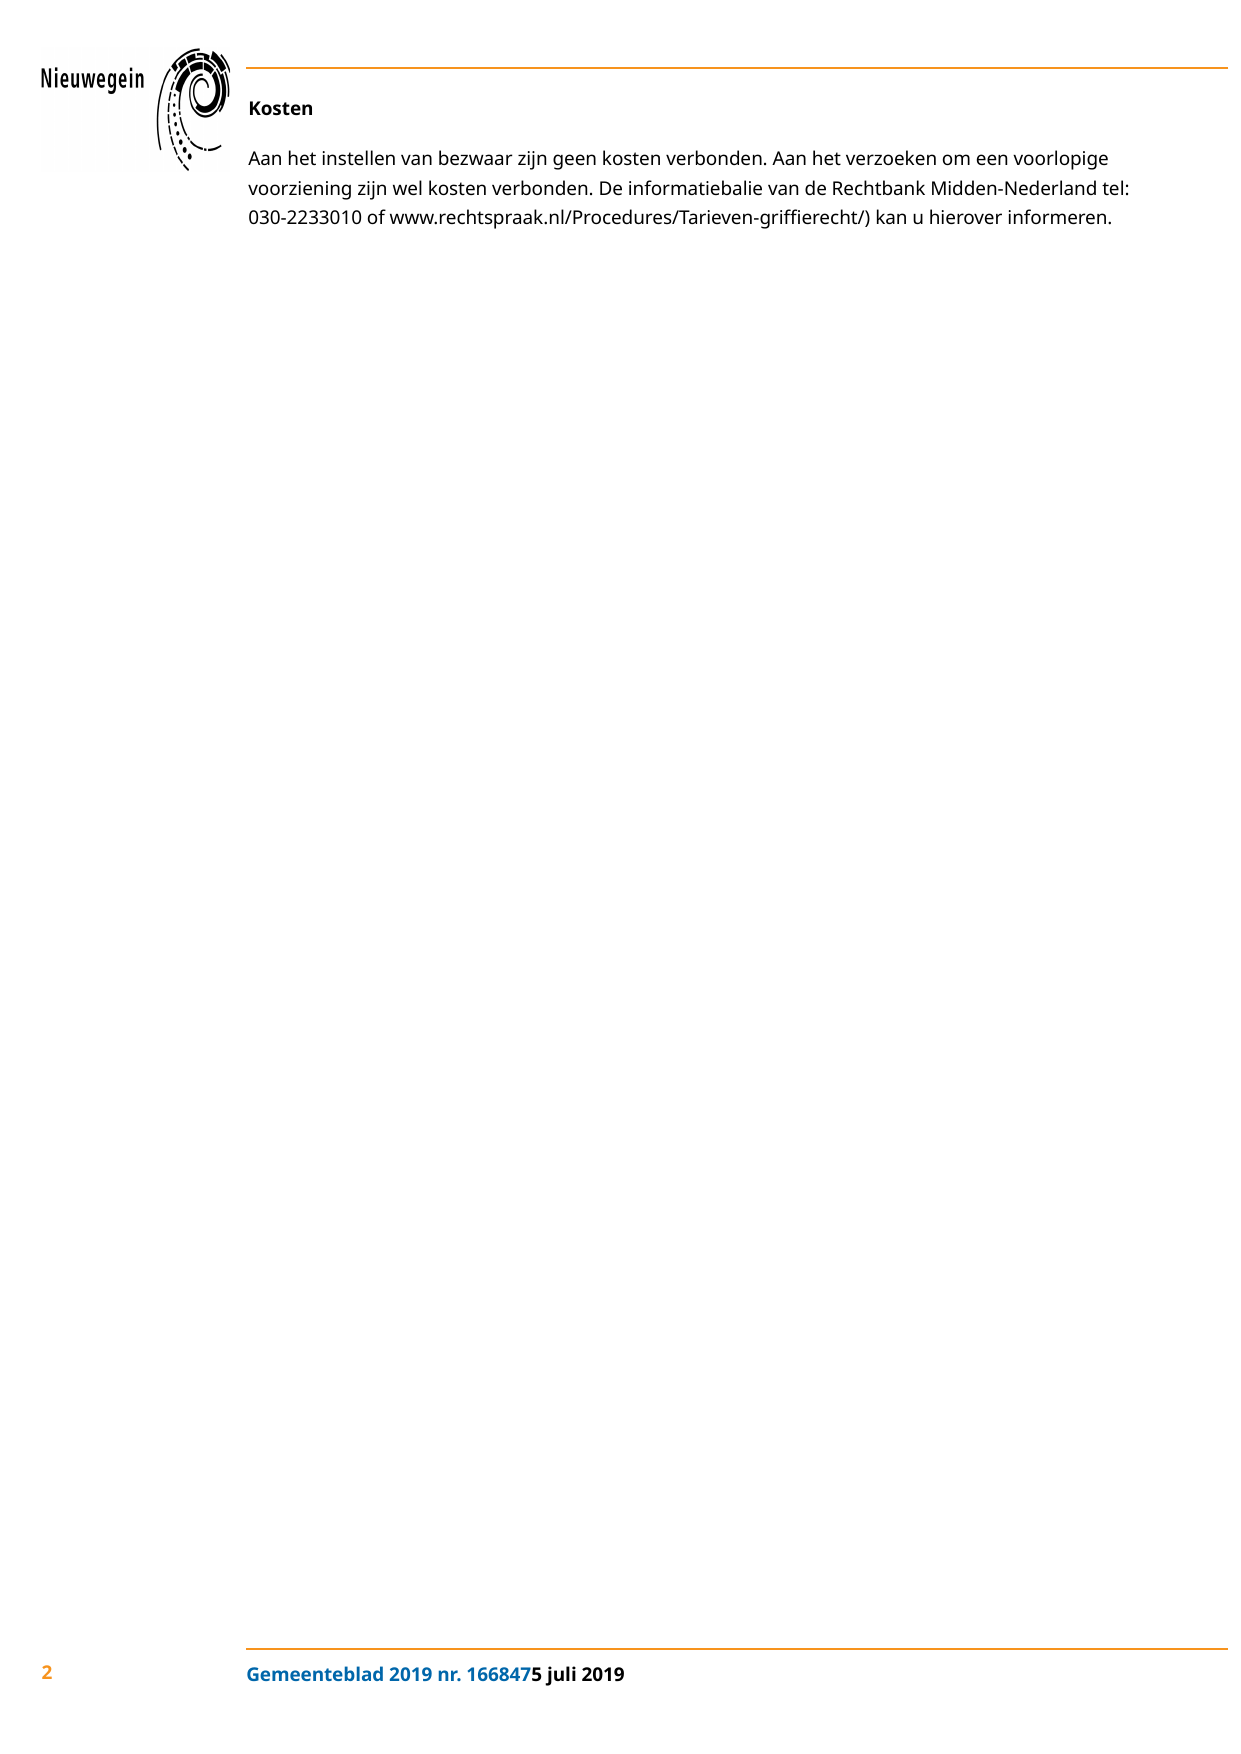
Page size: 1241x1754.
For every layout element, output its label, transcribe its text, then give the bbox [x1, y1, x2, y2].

text Aan het instellen van bezwaar zijn geen kosten verbonden. Aan het verzoeken om een voorlopige voorziening zijn wel kosten verbonden. De informatiebalie van de Rechtbank Midden-Nederland tel: 030-2233010 of www.rechtspraak.nl/Procedures/Tarieven-griffierecht/) kan u hierover informeren. [248, 145, 1152, 230]
text Kosten [248, 95, 1152, 121]
picture [41, 47, 231, 172]
